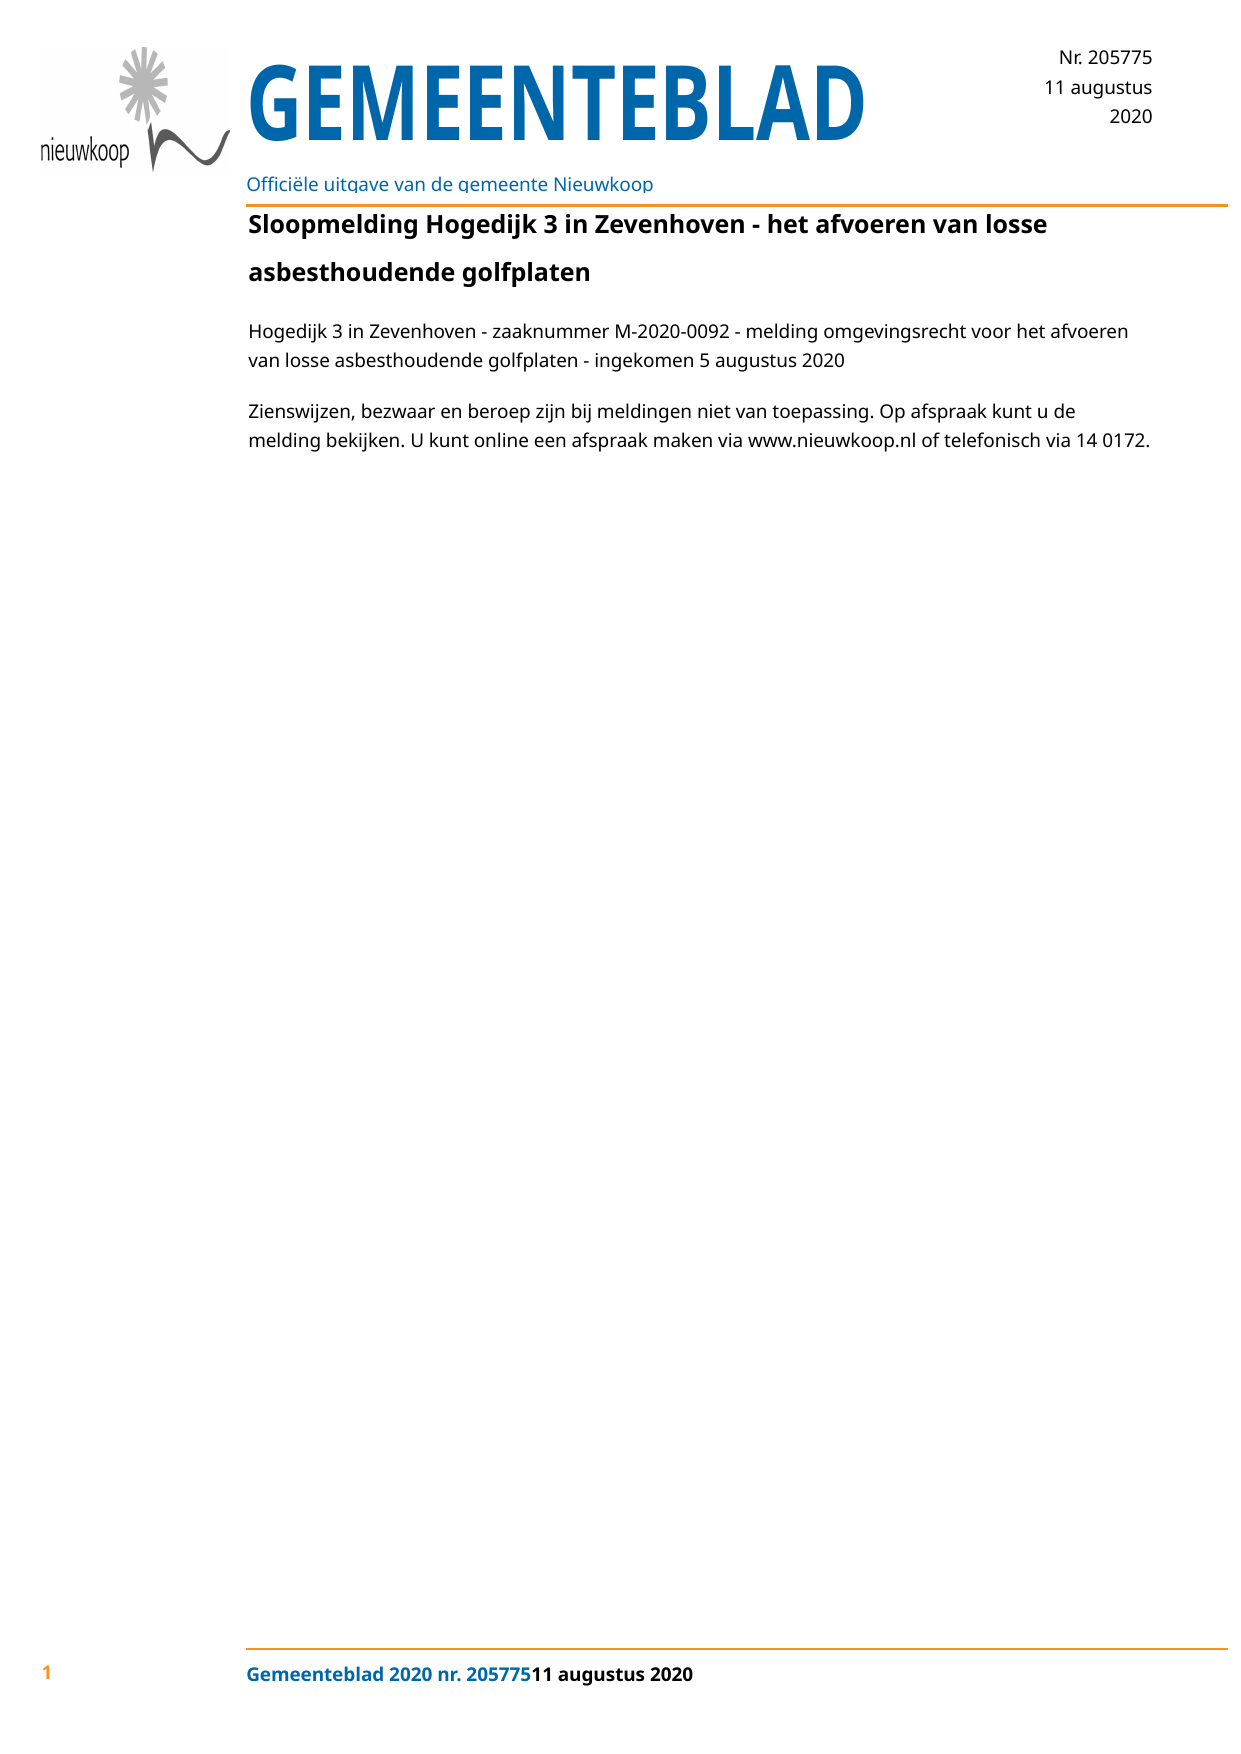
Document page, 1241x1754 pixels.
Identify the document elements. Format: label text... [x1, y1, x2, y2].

picture [41, 47, 231, 172]
text Hogedijk 3 in Zevenhoven - zaaknummer M-2020-0092 - melding omgevingsrecht voor het afvoeren van losse asbesthoudende golfplaten - ingekomen 5 augustus 2020 [248, 318, 1152, 373]
text Sloopmelding Hogedijk 3 in Zevenhoven - het afvoeren van losse asbesthoudende golfplaten [248, 207, 1152, 288]
text Zienswijzen, bezwaar en beroep zijn bij meldingen niet van toepassing. Op afspraak kunt u de melding bekijken. U kunt online een afspraak maken via www.nieuwkoop.nl of telefonisch via 14 0172. [248, 398, 1152, 453]
